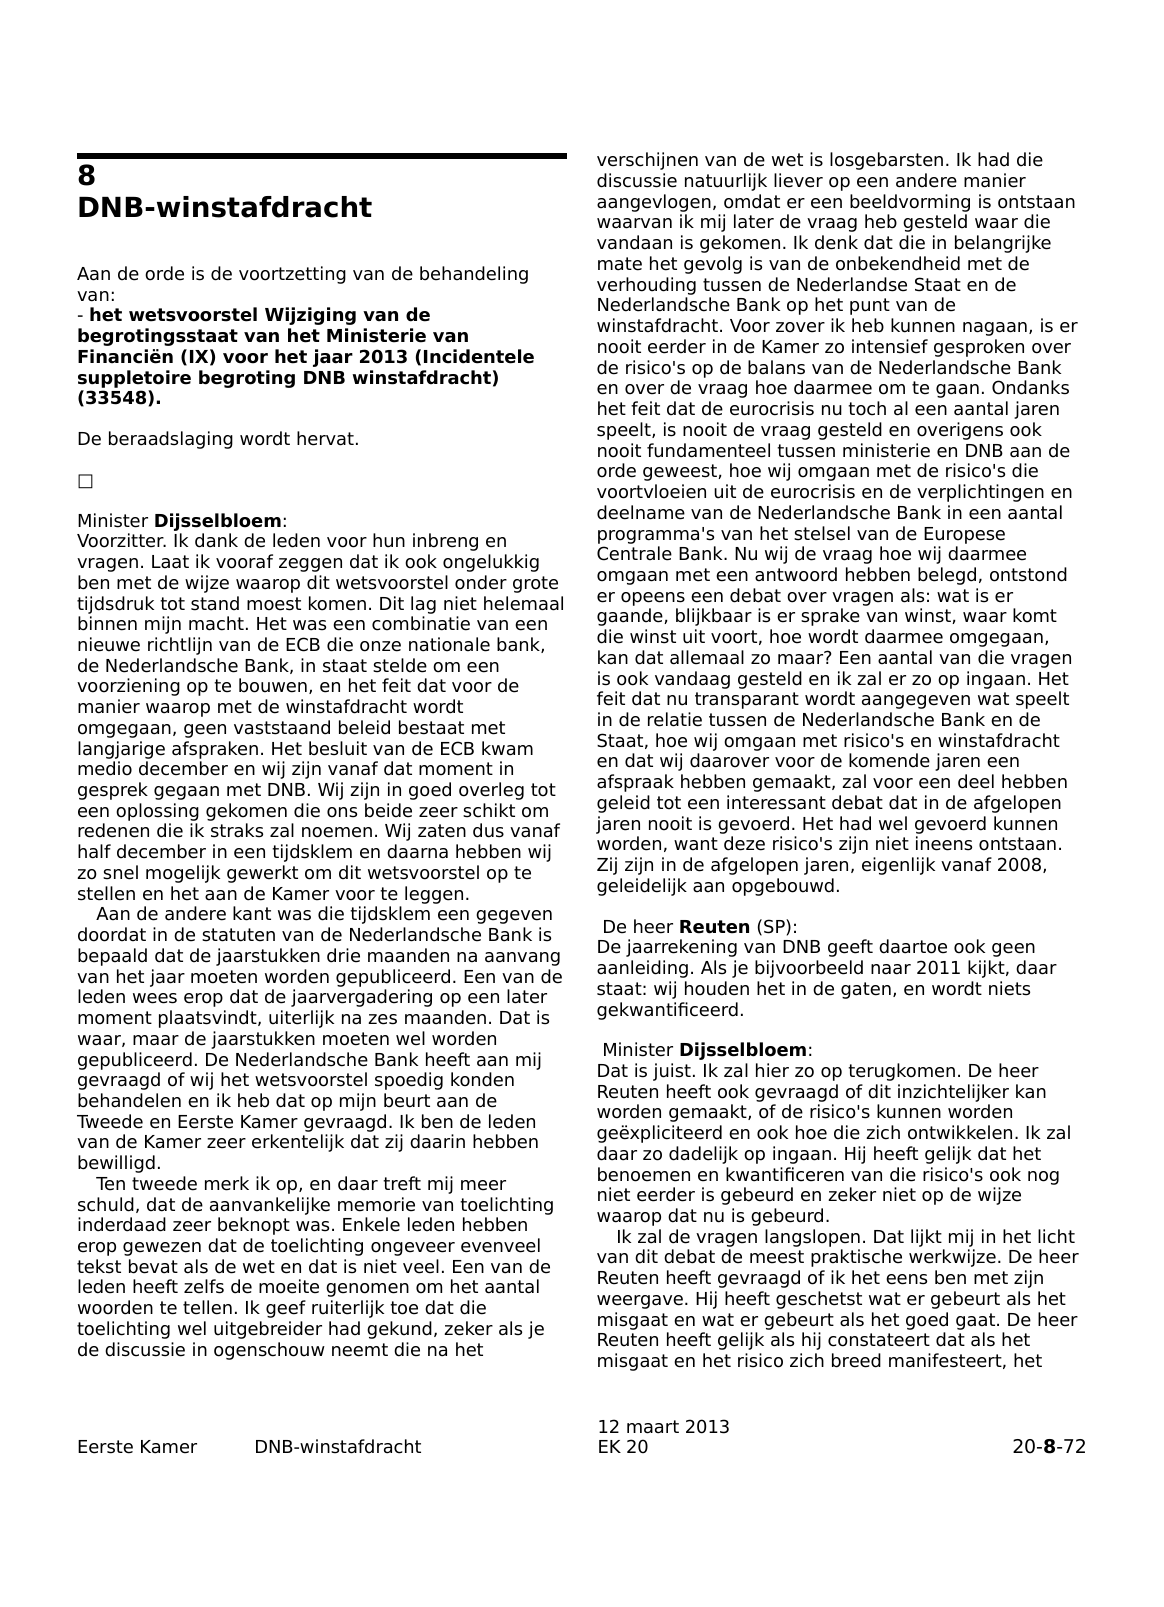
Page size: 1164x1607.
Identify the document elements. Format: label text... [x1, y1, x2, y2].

text Minister Dijsselbloem: [596, 1040, 1087, 1061]
text Aan de orde is de voortzetting van de behandeling van: [77, 264, 567, 305]
title 8 DNB-winstafdracht [77, 159, 567, 224]
text De heer Reuten (SP): [596, 916, 1087, 937]
text □ [77, 470, 567, 490]
text Ten tweede merk ik op, en daar treft mij meer schuld, dat de aanvankelijke memorie van toelichting inderdaad zeer beknopt was. Enkele leden hebben erop gewezen dat de toelichting ongeveer evenveel tekst bevat als de wet en dat is niet veel. Een van de leden heeft zelfs de moeite genomen om het aantal woorden te tellen. Ik geef ruiterlijk toe dat die toelichting wel uitgebreider had gekund, zeker als je de discussie in ogenschouw neemt die na het [77, 1174, 567, 1360]
text De jaarrekening van DNB geeft daartoe ook geen aanleiding. Als je bijvoorbeeld naar 2011 kijkt, daar staat: wij houden het in de gaten, en wordt niets gekwantificeerd. [596, 937, 1087, 1020]
text Minister Dijsselbloem: [77, 510, 567, 531]
text De beraadslaging wordt hervat. [77, 429, 567, 450]
text Ik zal de vragen langslopen. Dat lijkt mij in het licht van dit debat de meest praktische werkwijze. De heer Reuten heeft gevraagd of ik het eens ben met zijn weergave. Hij heeft geschetst wat er gebeurt als het misgaat en wat er gebeurt als het goed gaat. De heer Reuten heeft gelijk als hij constateert dat als het misgaat en het risico zich breed manifesteert, het [596, 1227, 1087, 1372]
text Aan de andere kant was die tijdsklem een gegeven doordat in de statuten van de Nederlandsche Bank is bepaald dat de jaarstukken drie maanden na aanvang van het jaar moeten worden gepubliceerd. Een van de leden wees erop dat de jaarvergadering op een later moment plaatsvindt, uiterlijk na zes maanden. Dat is waar, maar de jaarstukken moeten wel worden gepubliceerd. De Nederlandsche Bank heeft aan mij gevraagd of wij het wetsvoorstel spoedig konden behandelen en ik heb dat op mijn beurt aan de Tweede en Eerste Kamer gevraagd. Ik ben de leden van de Kamer zeer erkentelijk dat zij daarin hebben bewilligd. [77, 904, 567, 1174]
text - het wetsvoorstel Wijziging van de begrotingsstaat van het Ministerie van Financiën (IX) voor het jaar 2013 (Incidentele suppletoire begroting DNB winstafdracht) (33548). [77, 305, 567, 409]
text Voorzitter. Ik dank de leden voor hun inbreng en vragen. Laat ik vooraf zeggen dat ik ook ongelukkig ben met de wijze waarop dit wetsvoorstel onder grote tijdsdruk tot stand moest komen. Dit lag niet helemaal binnen mijn macht. Het was een combinatie van een nieuwe richtlijn van de ECB die onze nationale bank, de Nederlandsche Bank, in staat stelde om een voorziening op te bouwen, en het feit dat voor de manier waarop met de winstafdracht wordt omgegaan, geen vaststaand beleid bestaat met langjarige afspraken. Het besluit van de ECB kwam medio december en wij zijn vanaf dat moment in gesprek gegaan met DNB. Wij zijn in goed overleg tot een oplossing gekomen die ons beide zeer schikt om redenen die ik straks zal noemen. Wij zaten dus vanaf half december in een tijdsklem en daarna hebben wij zo snel mogelijk gewerkt om dit wetsvoorstel op te stellen en het aan de Kamer voor te leggen. [77, 531, 567, 904]
text Dat is juist. Ik zal hier zo op terugkomen. De heer Reuten heeft ook gevraagd of dit inzichtelijker kan worden gemaakt, of de risico's kunnen worden geëxpliciteerd en ook hoe die zich ontwikkelen. Ik zal daar zo dadelijk op ingaan. Hij heeft gelijk dat het benoemen en kwantificeren van die risico's ook nog niet eerder is gebeurd en zeker niet op de wijze waarop dat nu is gebeurd. [596, 1061, 1087, 1227]
text verschijnen van de wet is losgebarsten. Ik had die discussie natuurlijk liever op een andere manier aangevlogen, omdat er een beeldvorming is ontstaan waarvan ik mij later de vraag heb gesteld waar die vandaan is gekomen. Ik denk dat die in belangrijke mate het gevolg is van de onbekendheid met de verhouding tussen de Nederlandse Staat en de Nederlandsche Bank op het punt van de winstafdracht. Voor zover ik heb kunnen nagaan, is er nooit eerder in de Kamer zo intensief gesproken over de risico's op de balans van de Nederlandsche Bank en over de vraag hoe daarmee om te gaan. Ondanks het feit dat de eurocrisis nu toch al een aantal jaren speelt, is nooit de vraag gesteld en overigens ook nooit fundamenteel tussen ministerie en DNB aan de orde geweest, hoe wij omgaan met de risico's die voortvloeien uit de eurocrisis en de verplichtingen en deelname van de Nederlandsche Bank in een aantal programma's van het stelsel van de Europese Centrale Bank. Nu wij de vraag hoe wij daarmee omgaan met een antwoord hebben belegd, ontstond er opeens een debat over vragen als: wat is er gaande, blijkbaar is er sprake van winst, waar komt die winst uit voort, hoe wordt daarmee omgegaan, kan dat allemaal zo maar? Een aantal van die vragen is ook vandaag gesteld en ik zal er zo op ingaan. Het feit dat nu transparant wordt aangegeven wat speelt in de relatie tussen de Nederlandsche Bank en de Staat, hoe wij omgaan met risico's en winstafdracht en dat wij daarover voor de komende jaren een afspraak hebben gemaakt, zal voor een deel hebben geleid tot een interessant debat dat in de afgelopen jaren nooit is gevoerd. Het had wel gevoerd kunnen worden, want deze risico's zijn niet ineens ontstaan. Zij zijn in de afgelopen jaren, eigenlijk vanaf 2008, geleidelijk aan opgebouwd. [596, 150, 1087, 896]
